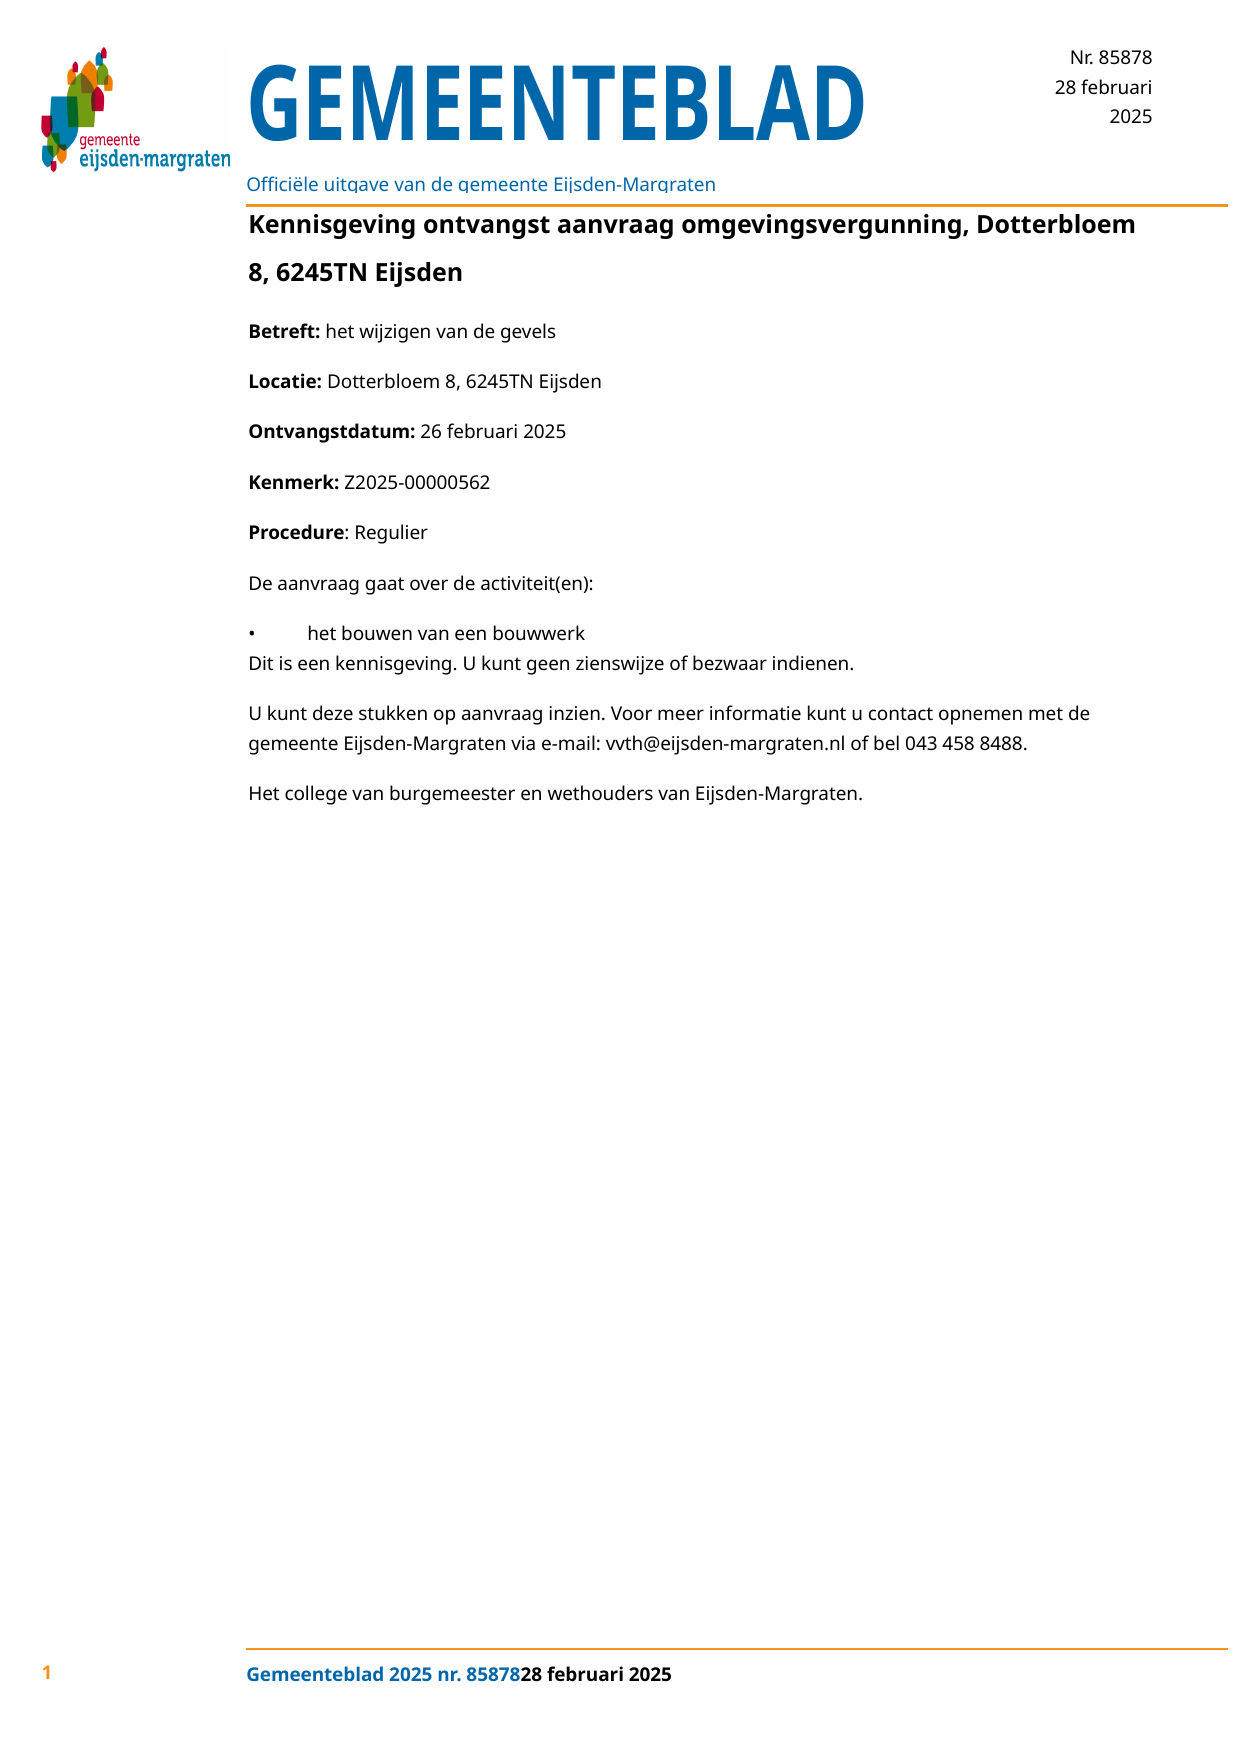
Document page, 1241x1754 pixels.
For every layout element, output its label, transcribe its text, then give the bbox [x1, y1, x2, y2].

text Betreft: het wijzigen van de gevels [248, 318, 1152, 344]
text Kenmerk: Z2025-00000562 [248, 469, 1152, 495]
text Locatie: Dotterbloem 8, 6245TN Eijsden [248, 368, 1152, 394]
text Kennisgeving ontvangst aanvraag omgevingsvergunning, Dotterbloem 8, 6245TN Eijsden [248, 207, 1152, 288]
list het bouwen van een bouwwerk [248, 620, 1152, 646]
text De aanvraag gaat over de activiteit(en): [248, 570, 1152, 596]
text Dit is een kennisgeving. U kunt geen zienswijze of bezwaar indienen. [248, 650, 1152, 676]
picture [41, 47, 231, 172]
text Procedure: Regulier [248, 519, 1152, 545]
text Ontvangstdatum: 26 februari 2025 [248, 419, 1152, 444]
text U kunt deze stukken op aanvraag inzien. Voor meer informatie kunt u contact opnemen met de gemeente Eijsden-Margraten via e-mail: vvth@eijsden-margraten.nl of bel 043 458 8488. [248, 700, 1152, 756]
text Het college van burgemeester en wethouders van Eijsden-Margraten. [248, 780, 1152, 806]
